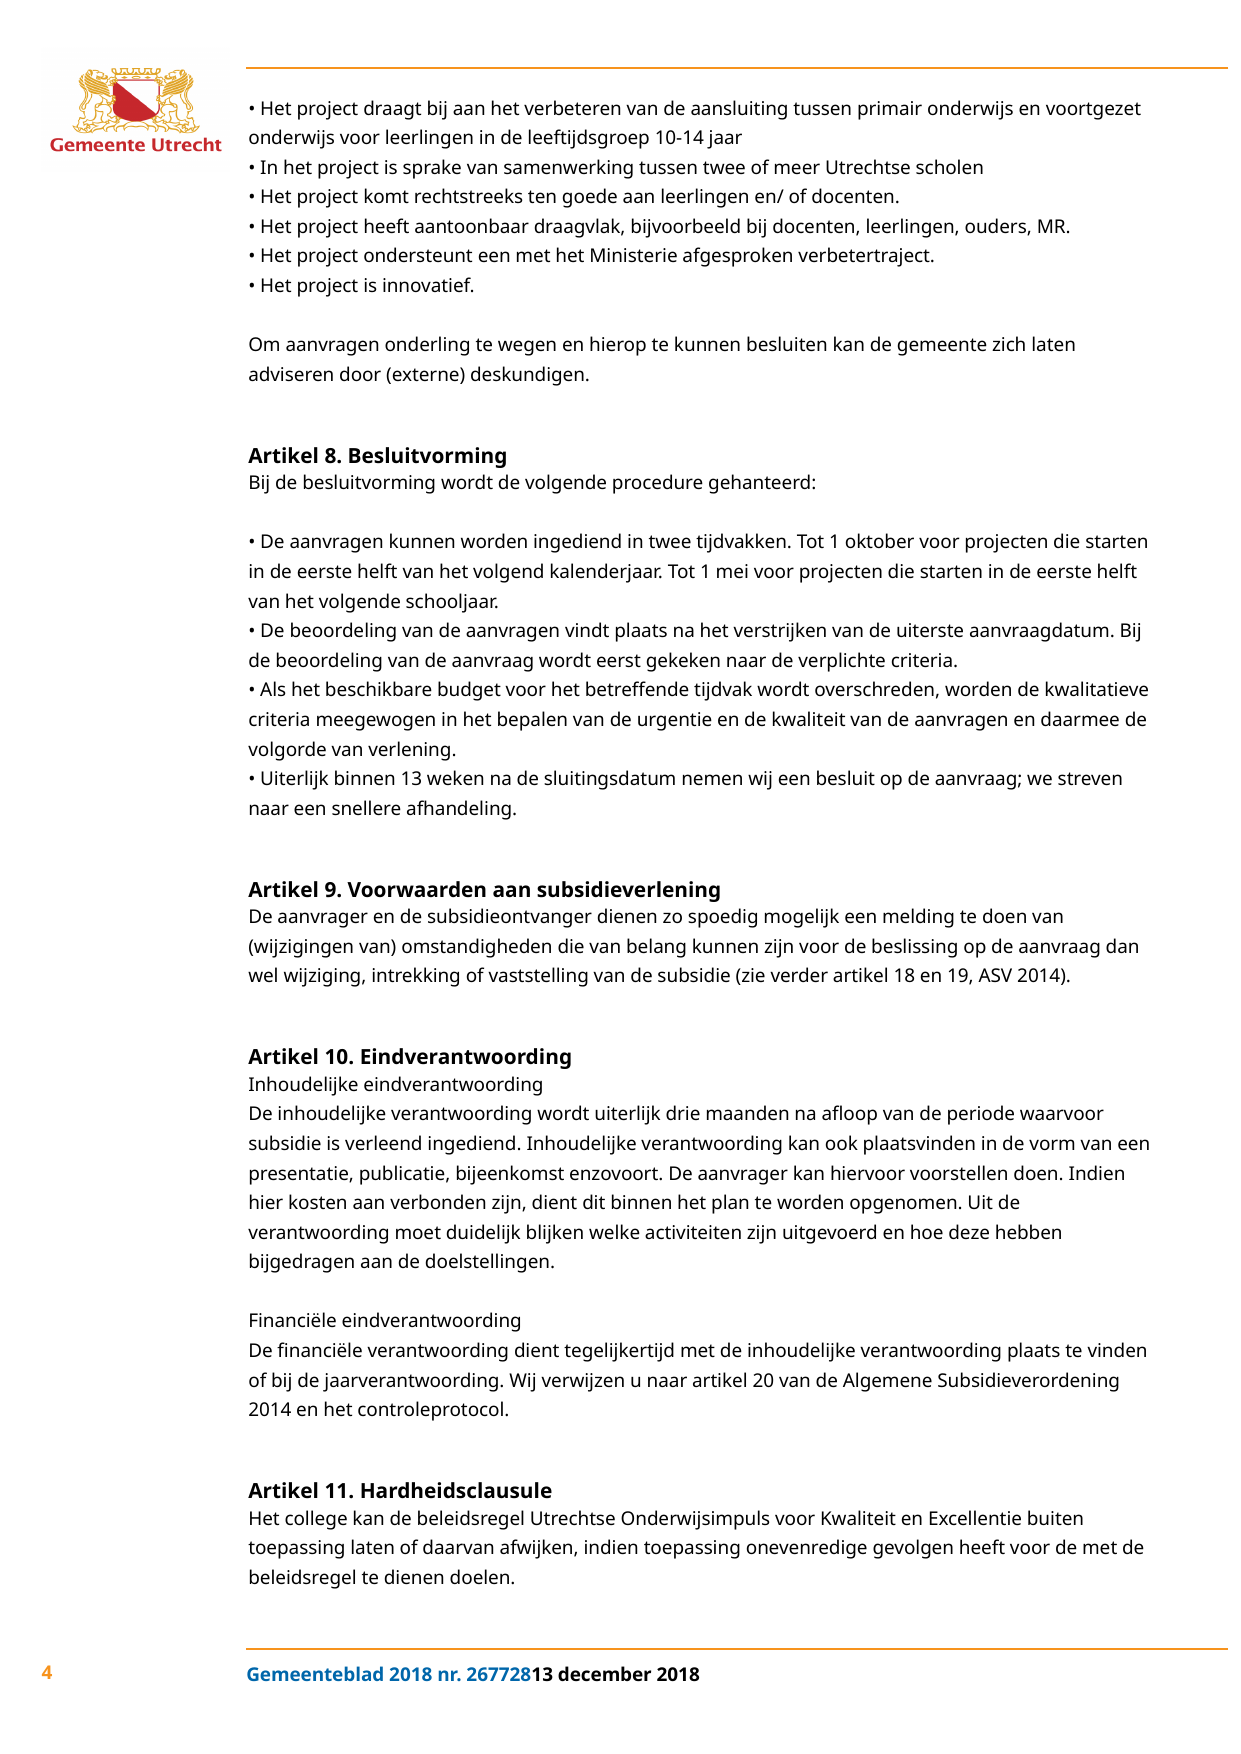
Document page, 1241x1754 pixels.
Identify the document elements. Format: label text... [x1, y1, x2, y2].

text Om aanvragen onderling te wegen en hierop te kunnen besluiten kan de gemeente zich laten adviseren door (externe) deskundigen. [248, 331, 1152, 387]
text De inhoudelijke verantwoording wordt uiterlijk drie maanden na afloop van de periode waarvoor subsidie is verleend ingediend. Inhoudelijke verantwoording kan ook plaatsvinden in de vorm van een presentatie, publicatie, bijeenkomst enzovoort. De aanvrager kan hiervoor voorstellen doen. Indien hier kosten aan verbonden zijn, dient dit binnen het plan te worden opgenomen. Uit de verantwoording moet duidelijk blijken welke activiteiten zijn uitgevoerd en hoe deze hebben bijgedragen aan de doelstellingen. [248, 1101, 1152, 1274]
text • De beoordeling van de aanvragen vindt plaats na het verstrijken van de uiterste aanvraagdatum. Bij de beoordeling van de aanvraag wordt eerst gekeken naar de verplichte criteria. [248, 617, 1152, 673]
text • Het project ondersteunt een met het Ministerie afgesproken verbetertraject. [248, 243, 1152, 268]
text • Uiterlijk binnen 13 weken na de sluitingsdatum nemen wij een besluit op de aanvraag; we streven naar een snellere afhandeling. [248, 765, 1152, 821]
text • Als het beschikbare budget voor het betreffende tijdvak wordt overschreden, worden de kwalitatieve criteria meegewogen in het bepalen van de urgentie en de kwaliteit van de aanvragen en daarmee de volgorde van verlening. [248, 677, 1152, 761]
text • In het project is sprake van samenwerking tussen twee of meer Utrechtse scholen [248, 154, 1152, 180]
text • De aanvragen kunnen worden ingediend in twee tijdvakken. Tot 1 oktober voor projecten die starten in de eerste helft van het volgend kalenderjaar. Tot 1 mei voor projecten die starten in de eerste helft van het volgende schooljaar. [248, 529, 1152, 613]
text Bij de besluitvorming wordt de volgende procedure gehanteerd: [248, 469, 1152, 495]
text De financiële verantwoording dient tegelijkertijd met de inhoudelijke verantwoording plaats te vinden of bij de jaarverantwoording. Wij verwijzen u naar artikel 20 van de Algemene Subsidieverordening 2014 en het controleprotocol. [248, 1337, 1152, 1422]
text • Het project komt rechtstreeks ten goede aan leerlingen en/ of docenten. [248, 183, 1152, 209]
text De aanvrager en de subsidieontvanger dienen zo spoedig mogelijk een melding te doen van (wijzigingen van) omstandigheden die van belang kunnen zijn voor de beslissing op de aanvraag dan wel wijziging, intrekking of vaststelling van de subsidie (zie verder artikel 18 en 19, ASV 2014). [248, 903, 1152, 988]
text • Het project heeft aantoonbaar draagvlak, bijvoorbeeld bij docenten, leerlingen, ouders, MR. [248, 213, 1152, 239]
text Artikel 9. Voorwaarden aan subsidieverlening [248, 875, 1152, 903]
text • Het project draagt bij aan het verbeteren van de aansluiting tussen primair onderwijs en voortgezet onderwijs voor leerlingen in de leeftijdsgroep 10-14 jaar [248, 95, 1152, 150]
text • Het project is innovatief. [248, 272, 1152, 298]
text Financiële eindverantwoording [248, 1308, 1152, 1333]
text Het college kan de beleidsregel Utrechtse Onderwijsimpuls voor Kwaliteit en Excellentie buiten toepassing laten of daarvan afwijken, indien toepassing onevenredige gevolgen heeft voor de met de beleidsregel te dienen doelen. [248, 1505, 1152, 1590]
text Artikel 8. Besluitvorming [248, 441, 1152, 469]
picture [41, 47, 231, 172]
text Inhoudelijke eindverantwoording [248, 1071, 1152, 1097]
text Artikel 11. Hardheidsclausule [248, 1476, 1152, 1505]
text Artikel 10. Eindverantwoording [248, 1042, 1152, 1071]
